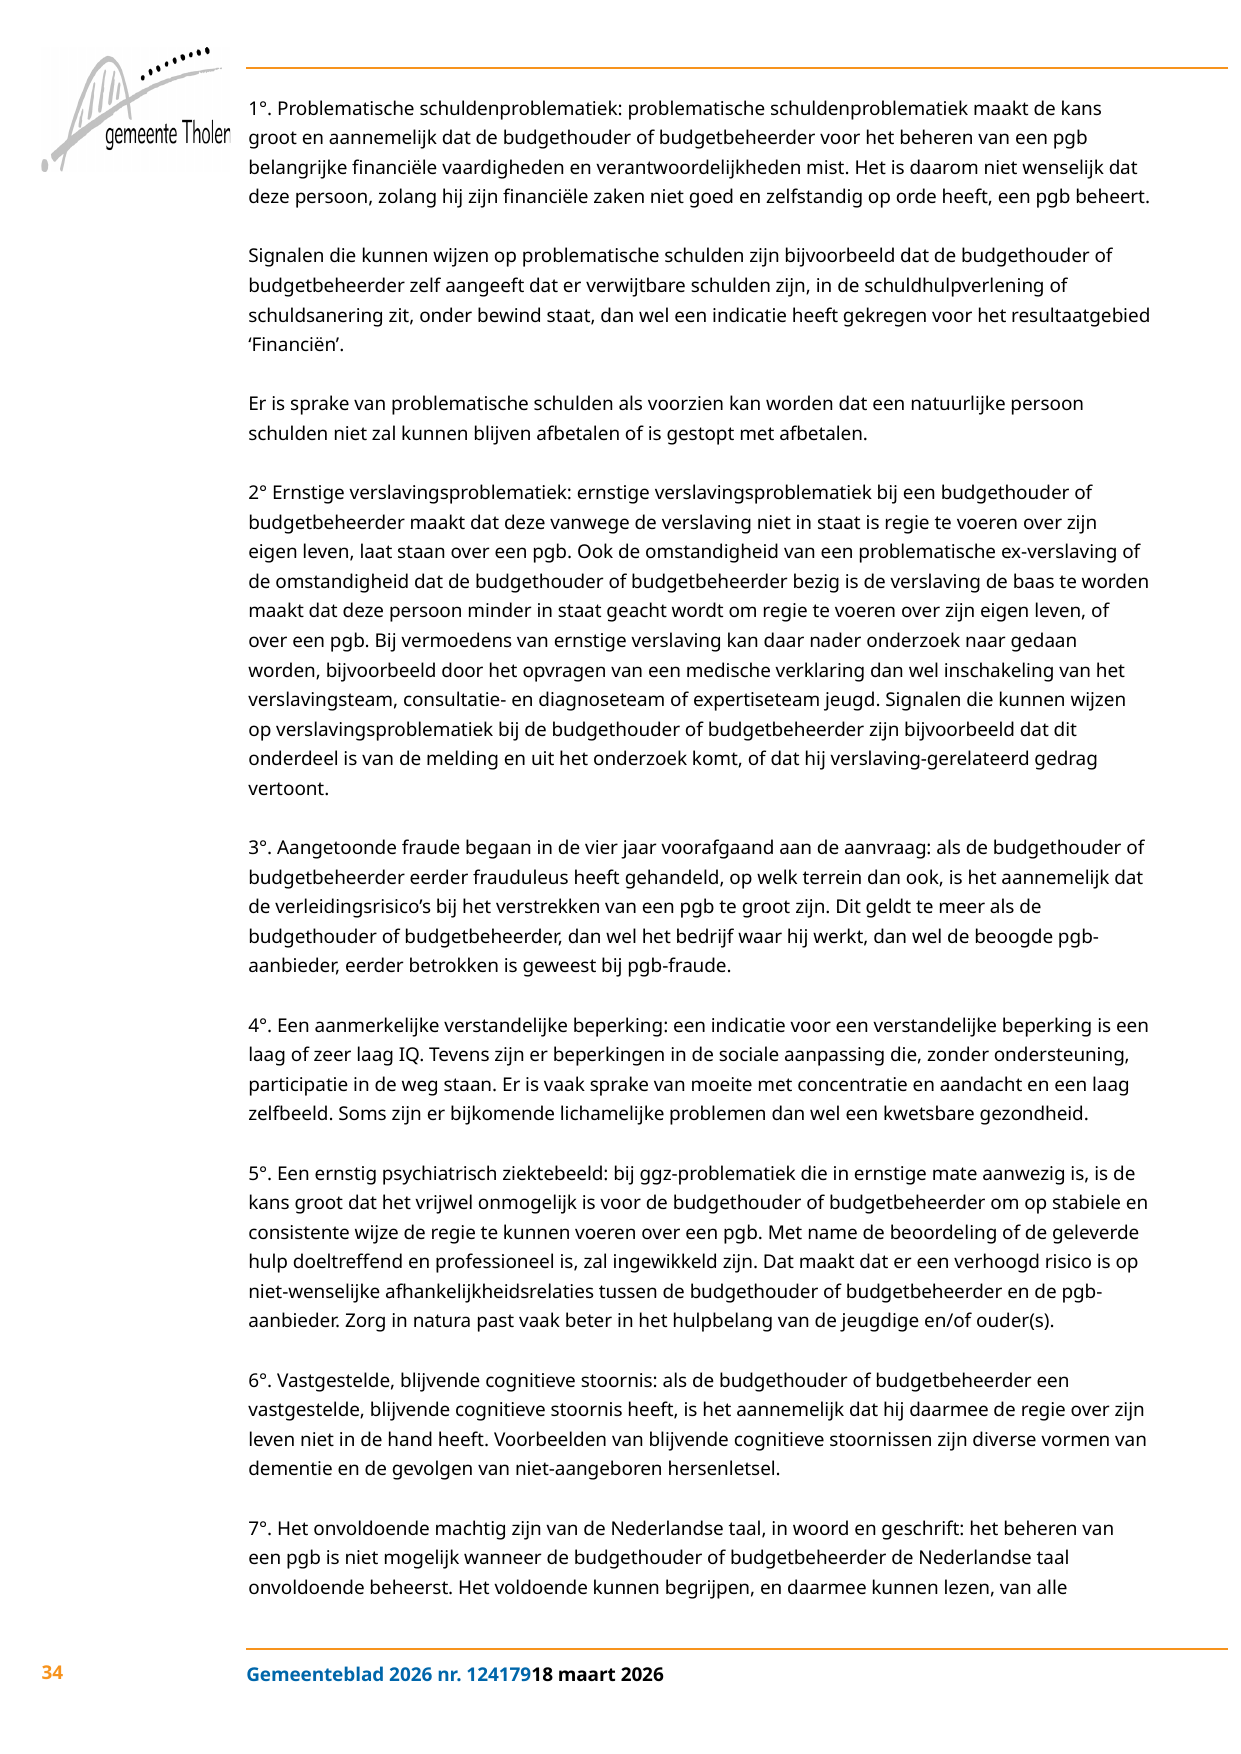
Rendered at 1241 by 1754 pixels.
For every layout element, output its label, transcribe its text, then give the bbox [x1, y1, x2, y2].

text Er is sprake van problematische schulden als voorzien kan worden dat een natuurlijke persoon schulden niet zal kunnen blijven afbetalen of is gestopt met afbetalen. [248, 391, 1152, 446]
text 7°. Het onvoldoende machtig zijn van de Nederlandse taal, in woord en geschrift: het beheren van een pgb is niet mogelijk wanneer de budgethouder of budgetbeheerder de Nederlandse taal onvoldoende beheerst. Het voldoende kunnen begrijpen, en daarmee kunnen lezen, van alle [248, 1515, 1152, 1600]
text 3°. Aangetoonde fraude begaan in de vier jaar voorafgaand aan de aanvraag: als de budgethouder of budgetbeheerder eerder frauduleus heeft gehandeld, op welk terrein dan ook, is het aannemelijk dat de verleidingsrisico’s bij het verstrekken van een pgb te groot zijn. Dit geldt te meer als de budgethouder of budgetbeheerder, dan wel het bedrijf waar hij werkt, dan wel de beoogde pgb-aanbieder, eerder betrokken is geweest bij pgb-fraude. [248, 834, 1152, 978]
picture [41, 47, 231, 172]
text 4°. Een aanmerkelijke verstandelijke beperking: een indicatie voor een verstandelijke beperking is een laag of zeer laag IQ. Tevens zijn er beperkingen in de sociale aanpassing die, zonder ondersteuning, participatie in de weg staan. Er is vaak sprake van moeite met concentratie en aandacht en een laag zelfbeeld. Soms zijn er bijkomende lichamelijke problemen dan wel een kwetsbare gezondheid. [248, 1012, 1152, 1126]
text 5°. Een ernstig psychiatrisch ziektebeeld: bij ggz-problematiek die in ernstige mate aanwezig is, is de kans groot dat het vrijwel onmogelijk is voor de budgethouder of budgetbeheerder om op stabiele en consistente wijze de regie te kunnen voeren over een pgb. Met name de beoordeling of de geleverde hulp doeltreffend en professioneel is, zal ingewikkeld zijn. Dat maakt dat er een verhoogd risico is op niet-wenselijke afhankelijkheidsrelaties tussen de budgethouder of budgetbeheerder en de pgb-aanbieder. Zorg in natura past vaak beter in het hulpbelang van de jeugdige en/of ouder(s). [248, 1160, 1152, 1333]
text 6°. Vastgestelde, blijvende cognitieve stoornis: als de budgethouder of budgetbeheerder een vastgestelde, blijvende cognitieve stoornis heeft, is het aannemelijk dat hij daarmee de regie over zijn leven niet in de hand heeft. Voorbeelden van blijvende cognitieve stoornissen zijn diverse vormen van dementie en de gevolgen van niet-aangeboren hersenletsel. [248, 1367, 1152, 1481]
text 1°. Problematische schuldenproblematiek: problematische schuldenproblematiek maakt de kans groot en aannemelijk dat de budgethouder of budgetbeheerder voor het beheren van een pgb belangrijke financiële vaardigheden en verantwoordelijkheden mist. Het is daarom niet wenselijk dat deze persoon, zolang hij zijn financiële zaken niet goed en zelfstandig op orde heeft, een pgb beheert. [248, 95, 1152, 209]
text 2° Ernstige verslavingsproblematiek: ernstige verslavingsproblematiek bij een budgethouder of budgetbeheerder maakt dat deze vanwege de verslaving niet in staat is regie te voeren over zijn eigen leven, laat staan over een pgb. Ook de omstandigheid van een problematische ex-verslaving of de omstandigheid dat de budgethouder of budgetbeheerder bezig is de verslaving de baas te worden maakt dat deze persoon minder in staat geacht wordt om regie te voeren over zijn eigen leven, of over een pgb. Bij vermoedens van ernstige verslaving kan daar nader onderzoek naar gedaan worden, bijvoorbeeld door het opvragen van een medische verklaring dan wel inschakeling van het verslavingsteam, consultatie- en diagnoseteam of expertiseteam jeugd. Signalen die kunnen wijzen op verslavingsproblematiek bij de budgethouder of budgetbeheerder zijn bijvoorbeeld dat dit onderdeel is van de melding en uit het onderzoek komt, of dat hij verslaving-gerelateerd gedrag vertoont. [248, 479, 1152, 801]
text Signalen die kunnen wijzen op problematische schulden zijn bijvoorbeeld dat de budgethouder of budgetbeheerder zelf aangeeft dat er verwijtbare schulden zijn, in de schuldhulpverlening of schuldsanering zit, onder bewind staat, dan wel een indicatie heeft gekregen voor het resultaatgebied ‘Financiën’. [248, 243, 1152, 357]
